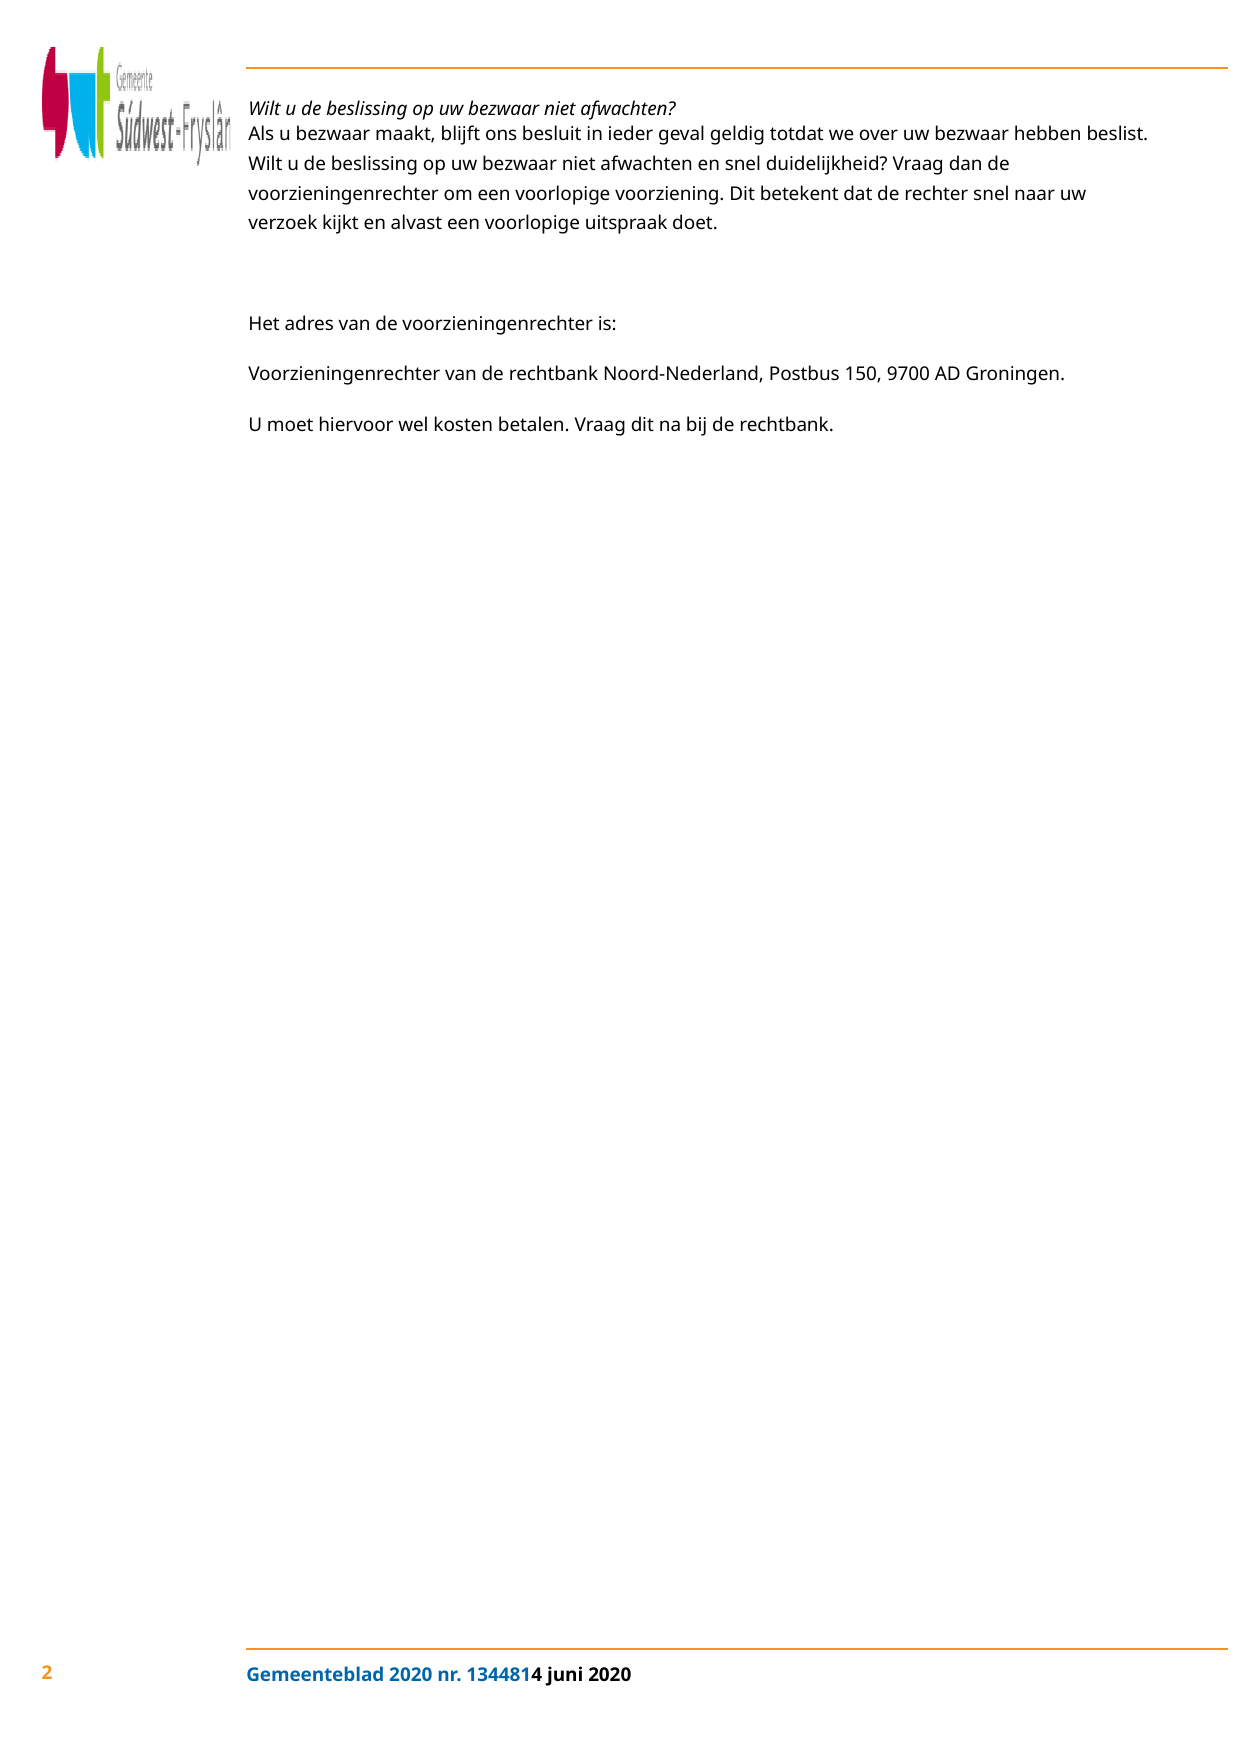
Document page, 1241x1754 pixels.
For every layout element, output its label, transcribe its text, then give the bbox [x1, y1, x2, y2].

text Het adres van de voorzieningenrechter is: [248, 310, 1152, 336]
text Als u bezwaar maakt, blijft ons besluit in ieder geval geldig totdat we over uw bezwaar hebben beslist. Wilt u de beslissing op uw bezwaar niet afwachten en snel duidelijkheid? Vraag dan de voorzieningenrechter om een voorlopige voorziening. Dit betekent dat de rechter snel naar uw verzoek kijkt en alvast een voorlopige uitspraak doet. [248, 121, 1152, 235]
text U moet hiervoor wel kosten betalen. Vraag dit na bij de rechtbank. [248, 411, 1152, 437]
picture [41, 47, 231, 172]
text Wilt u de beslissing op uw bezwaar niet afwachten? [248, 95, 1152, 121]
text Voorzieningenrechter van de rechtbank Noord-Nederland, Postbus 150, 9700 AD Groningen. [248, 361, 1152, 386]
